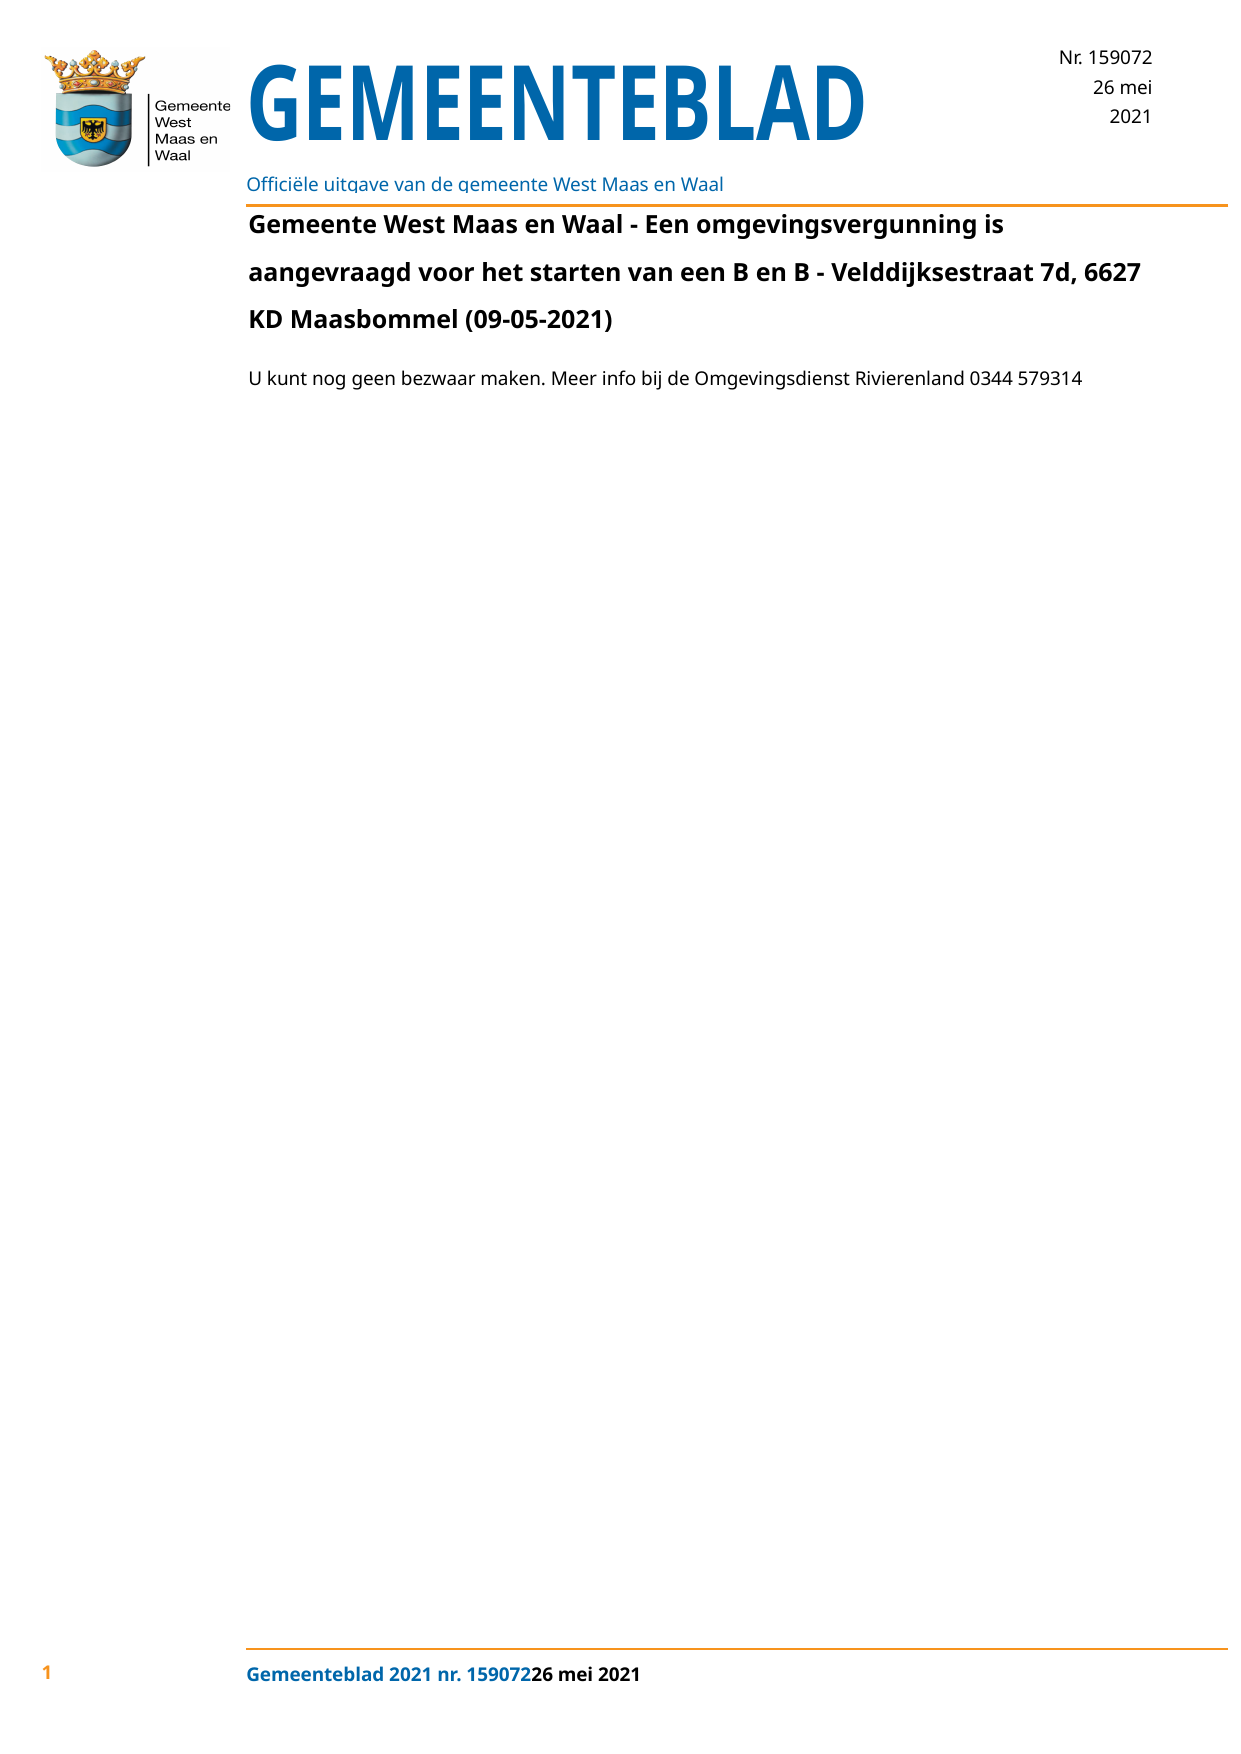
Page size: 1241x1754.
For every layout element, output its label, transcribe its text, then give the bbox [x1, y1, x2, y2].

text U kunt nog geen bezwaar maken. Meer info bij de Omgevingsdienst Rivierenland 0344 579314 [248, 366, 1152, 391]
text Gemeente West Maas en Waal - Een omgevingsvergunning is aangevraagd voor het starten van een B en B - Velddijksestraat 7d, 6627 KD Maasbommel (09-05-2021) [248, 207, 1152, 336]
picture [41, 47, 231, 172]
